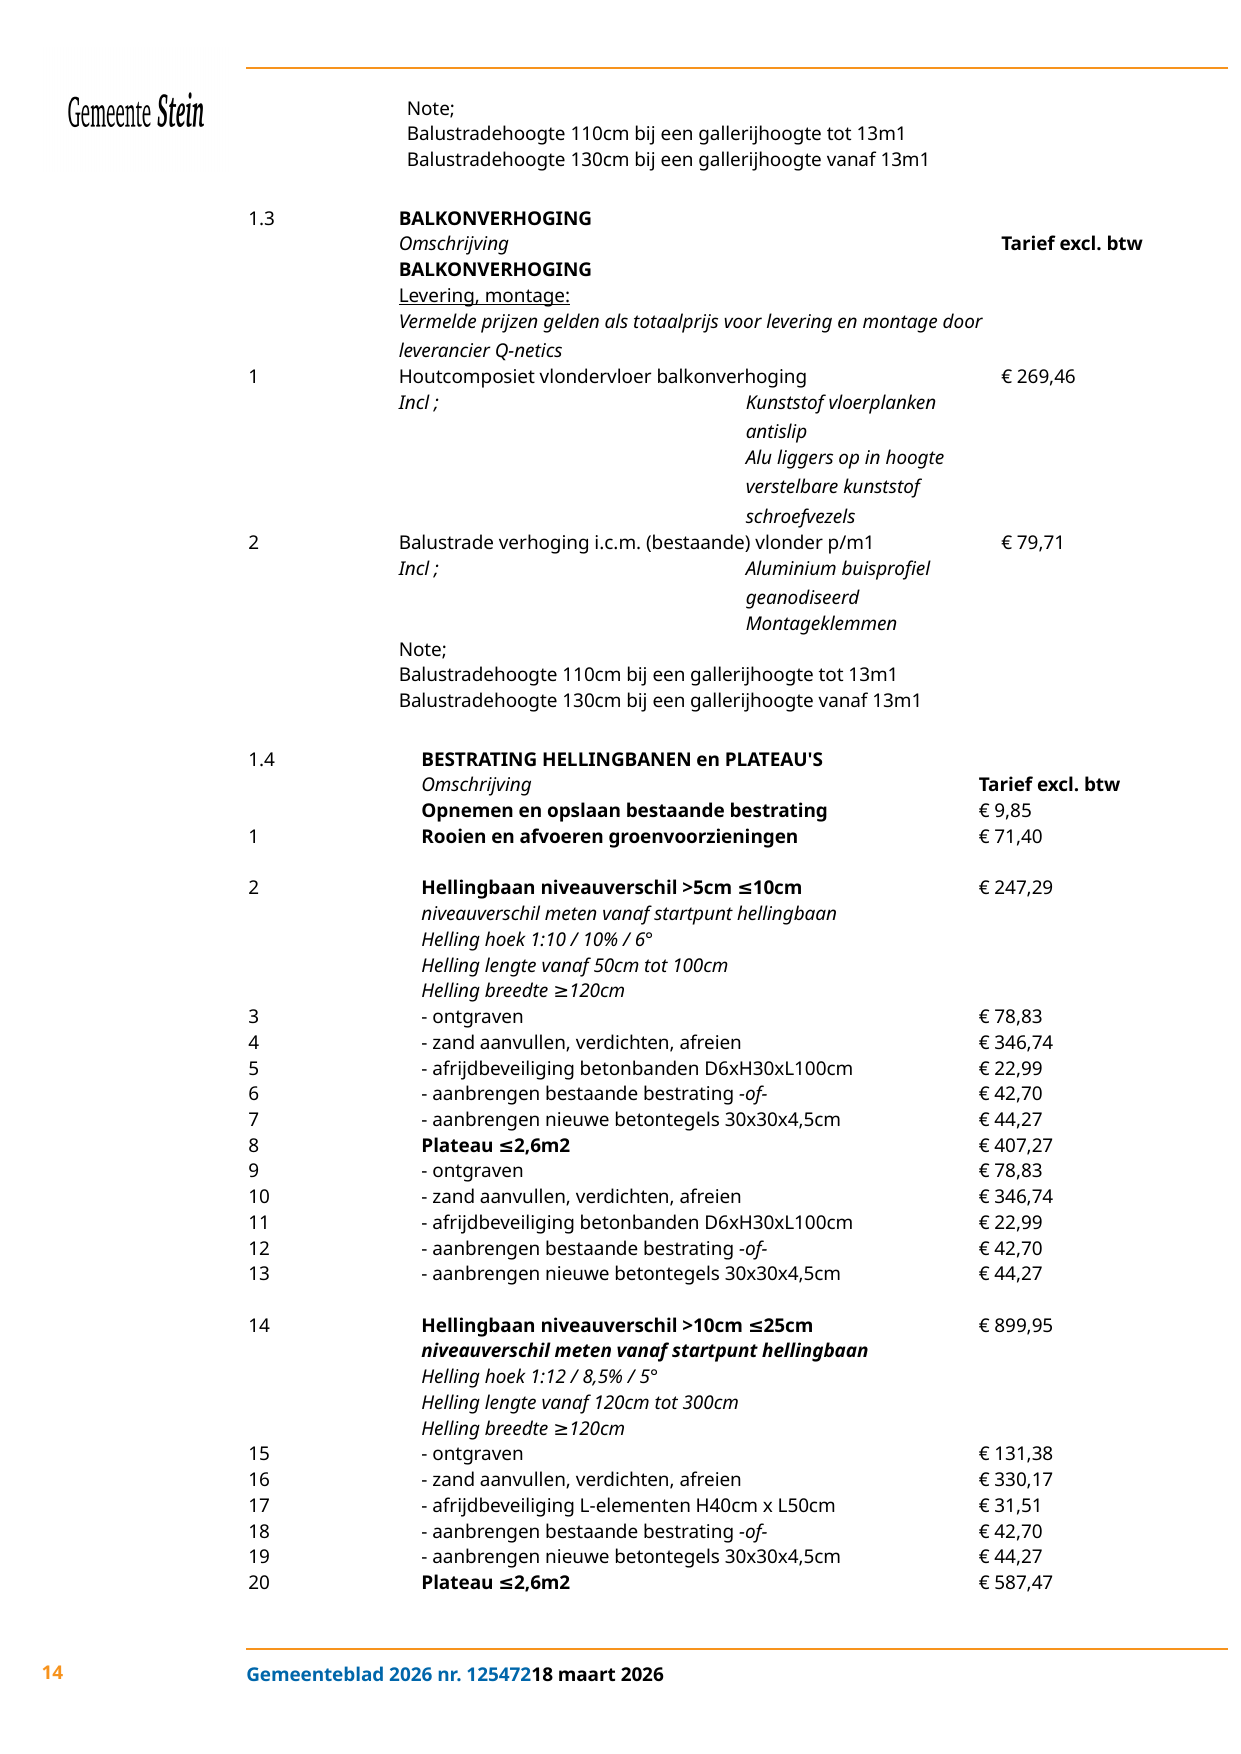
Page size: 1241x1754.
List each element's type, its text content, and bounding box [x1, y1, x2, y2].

table_cell [248, 444, 398, 529]
table_cell [248, 610, 398, 636]
table_cell 10 [248, 1183, 421, 1209]
table_cell € 346,74 [979, 1183, 1152, 1209]
table_cell 14 [248, 1312, 421, 1338]
table_cell [979, 900, 1152, 926]
table_cell Helling breedte ≥120cm [421, 1415, 978, 1441]
table_cell € 247,29 [979, 875, 1152, 900]
table_cell Vermelde prijzen gelden als totaalprijs voor levering en montage door leverancier Q-netics [399, 308, 1001, 363]
table_cell Plateau ≤2,6m2 [421, 1132, 978, 1158]
table_cell 5 [248, 1055, 421, 1080]
table_cell € 42,70 [979, 1518, 1152, 1543]
table_cell € 346,74 [979, 1029, 1152, 1055]
table_cell [979, 1364, 1152, 1389]
table_cell Balustradehoogte 130cm bij een gallerijhoogte vanaf 13m1 [399, 687, 1001, 713]
table_cell € 78,83 [979, 1158, 1152, 1183]
table_cell [993, 121, 1152, 146]
table_cell [979, 1389, 1152, 1415]
table_cell Alu liggers op in hoogte verstelbare kunststof schroefvezels [746, 444, 1001, 529]
table_cell 16 [248, 1466, 421, 1492]
table_cell € 22,99 [979, 1209, 1152, 1235]
picture [41, 47, 231, 172]
table_cell € 44,27 [979, 1106, 1152, 1132]
table_cell 12 [248, 1235, 421, 1261]
table_cell [248, 121, 407, 146]
table_cell - afrijdbeveiliging betonbanden D6xH30xL100cm [421, 1209, 978, 1235]
table_cell € 131,38 [979, 1441, 1152, 1466]
table_cell [1001, 389, 1152, 444]
table_cell Plateau ≤2,6m2 [421, 1569, 978, 1595]
table_cell Helling lengte vanaf 50cm tot 100cm [421, 952, 978, 977]
table_cell [248, 146, 407, 172]
table_cell Omschrijving [421, 772, 978, 797]
table_cell Hellingbaan niveauverschil >5cm ≤10cm [421, 875, 978, 900]
table_cell niveauverschil meten vanaf startpunt hellingbaan [421, 1338, 978, 1363]
table_cell 17 [248, 1492, 421, 1518]
table_cell [993, 146, 1152, 172]
table_cell 11 [248, 1209, 421, 1235]
table_cell Houtcomposiet vlondervloer balkonverhoging [399, 363, 1001, 389]
table_cell [979, 1415, 1152, 1441]
table_cell [248, 952, 421, 977]
table_cell Helling hoek 1:10 / 10% / 6° [421, 926, 978, 952]
table_cell € 44,27 [979, 1544, 1152, 1569]
table_cell 9 [248, 1158, 421, 1183]
table_cell 2 [248, 529, 398, 555]
table_cell [248, 555, 398, 610]
table_cell € 587,47 [979, 1569, 1152, 1595]
table_cell Omschrijving [399, 231, 1001, 256]
table_header BALKONVERHOGING [399, 205, 1001, 231]
table_cell 18 [248, 1518, 421, 1543]
table_cell Levering, montage: [399, 282, 1001, 308]
table_cell - ontgraven [421, 1158, 978, 1183]
table_cell [248, 1364, 421, 1389]
table_cell [1001, 636, 1152, 662]
table_cell [248, 1338, 421, 1363]
table_cell 4 [248, 1029, 421, 1055]
table_cell 1 [248, 363, 398, 389]
table_cell [399, 610, 746, 636]
table_cell Balustrade verhoging i.c.m. (bestaande) vlonder p/m1 [399, 529, 1001, 555]
table_cell [248, 926, 421, 952]
table_cell - zand aanvullen, verdichten, afreien [421, 1029, 978, 1055]
table_cell [421, 1286, 978, 1312]
table_cell Note; [399, 636, 1001, 662]
table_cell [248, 849, 421, 874]
table_cell 3 [248, 1003, 421, 1029]
table_cell [399, 444, 746, 529]
table_cell - aanbrengen bestaande bestrating -of- [421, 1235, 978, 1261]
table_cell BALKONVERHOGING [399, 256, 1001, 282]
table_cell € 31,51 [979, 1492, 1152, 1518]
table_cell [248, 256, 398, 282]
table_cell € 899,95 [979, 1312, 1152, 1338]
table_cell - ontgraven [421, 1441, 978, 1466]
table_cell [1001, 662, 1152, 687]
table_cell 15 [248, 1441, 421, 1466]
table_cell [979, 849, 1152, 874]
table_cell Tarief excl. btw [1001, 231, 1152, 256]
table_cell [421, 849, 978, 874]
table_cell € 269,46 [1001, 363, 1152, 389]
table_cell Incl ; [399, 389, 746, 444]
table_cell [1001, 687, 1152, 713]
table_cell - afrijdbeveiliging L-elementen H40cm x L50cm [421, 1492, 978, 1518]
table_cell [1001, 282, 1152, 308]
table_cell [979, 952, 1152, 977]
table_cell 20 [248, 1569, 421, 1595]
table_cell Helling hoek 1:12 / 8,5% / 5° [421, 1364, 978, 1389]
table_cell [248, 662, 398, 687]
table_cell 2 [248, 875, 421, 900]
table_cell € 44,27 [979, 1261, 1152, 1286]
table_cell [248, 1389, 421, 1415]
table_cell € 79,71 [1001, 529, 1152, 555]
table_cell [248, 1286, 421, 1312]
table_cell 6 [248, 1080, 421, 1106]
table_cell € 42,70 [979, 1235, 1152, 1261]
table_header 1.3 [248, 205, 398, 231]
table_cell Hellingbaan niveauverschil >10cm ≤25cm [421, 1312, 978, 1338]
table_cell [979, 978, 1152, 1003]
table_cell Tarief excl. btw [979, 772, 1152, 797]
table_cell Helling lengte vanaf 120cm tot 300cm [421, 1389, 978, 1415]
table_cell Rooien en afvoeren groenvoorzieningen [421, 823, 978, 849]
table_cell [1001, 256, 1152, 282]
table_cell [979, 1338, 1152, 1363]
table_cell [248, 978, 421, 1003]
table_cell - aanbrengen bestaande bestrating -of- [421, 1518, 978, 1543]
table_cell [1001, 308, 1152, 363]
table_cell [248, 772, 421, 797]
table_cell - zand aanvullen, verdichten, afreien [421, 1183, 978, 1209]
table_cell - aanbrengen nieuwe betontegels 30x30x4,5cm [421, 1106, 978, 1132]
table_cell [248, 95, 407, 121]
table_cell Balustradehoogte 130cm bij een gallerijhoogte vanaf 13m1 [407, 146, 993, 172]
table_cell € 9,85 [979, 798, 1152, 823]
table_header BESTRATING HELLINGBANEN en PLATEAU'S [421, 746, 978, 772]
table_cell niveauverschil meten vanaf startpunt hellingbaan [421, 900, 978, 926]
table_cell - aanbrengen nieuwe betontegels 30x30x4,5cm [421, 1544, 978, 1569]
table_cell 7 [248, 1106, 421, 1132]
table_cell [248, 1415, 421, 1441]
table_cell [248, 687, 398, 713]
table_cell Balustradehoogte 110cm bij een gallerijhoogte tot 13m1 [399, 662, 1001, 687]
table_cell Opnemen en opslaan bestaande bestrating [421, 798, 978, 823]
table_cell [993, 95, 1152, 121]
table_header [979, 746, 1152, 772]
table_cell [248, 389, 398, 444]
table_cell 13 [248, 1261, 421, 1286]
table_cell 8 [248, 1132, 421, 1158]
table_cell 19 [248, 1544, 421, 1569]
table_cell [1001, 555, 1152, 610]
table_header [1001, 205, 1152, 231]
table_cell [248, 798, 421, 823]
table_cell - aanbrengen nieuwe betontegels 30x30x4,5cm [421, 1261, 978, 1286]
table_cell [979, 1286, 1152, 1312]
table_cell Aluminium buisprofiel geanodiseerd [746, 555, 1001, 610]
table_cell - ontgraven [421, 1003, 978, 1029]
table_cell [248, 282, 398, 308]
table_cell € 330,17 [979, 1466, 1152, 1492]
table_cell Incl ; [399, 555, 746, 610]
table_cell Balustradehoogte 110cm bij een gallerijhoogte tot 13m1 [407, 121, 993, 146]
table_cell [248, 308, 398, 363]
table_cell € 42,70 [979, 1080, 1152, 1106]
table_cell Note; [407, 95, 993, 121]
table_cell € 78,83 [979, 1003, 1152, 1029]
table_cell - zand aanvullen, verdichten, afreien [421, 1466, 978, 1492]
table_cell [248, 636, 398, 662]
table_cell [248, 900, 421, 926]
table_cell 1 [248, 823, 421, 849]
table_cell [979, 926, 1152, 952]
table_cell Helling breedte ≥120cm [421, 978, 978, 1003]
table_cell - afrijdbeveiliging betonbanden D6xH30xL100cm [421, 1055, 978, 1080]
table_cell [1001, 444, 1152, 529]
table_cell € 22,99 [979, 1055, 1152, 1080]
table_cell - aanbrengen bestaande bestrating -of- [421, 1080, 978, 1106]
table_cell [248, 231, 398, 256]
table_header 1.4 [248, 746, 421, 772]
table_cell € 71,40 [979, 823, 1152, 849]
table_cell Kunststof vloerplanken antislip [746, 389, 1001, 444]
table_cell € 407,27 [979, 1132, 1152, 1158]
table_cell [1001, 610, 1152, 636]
table_cell Montageklemmen [746, 610, 1001, 636]
